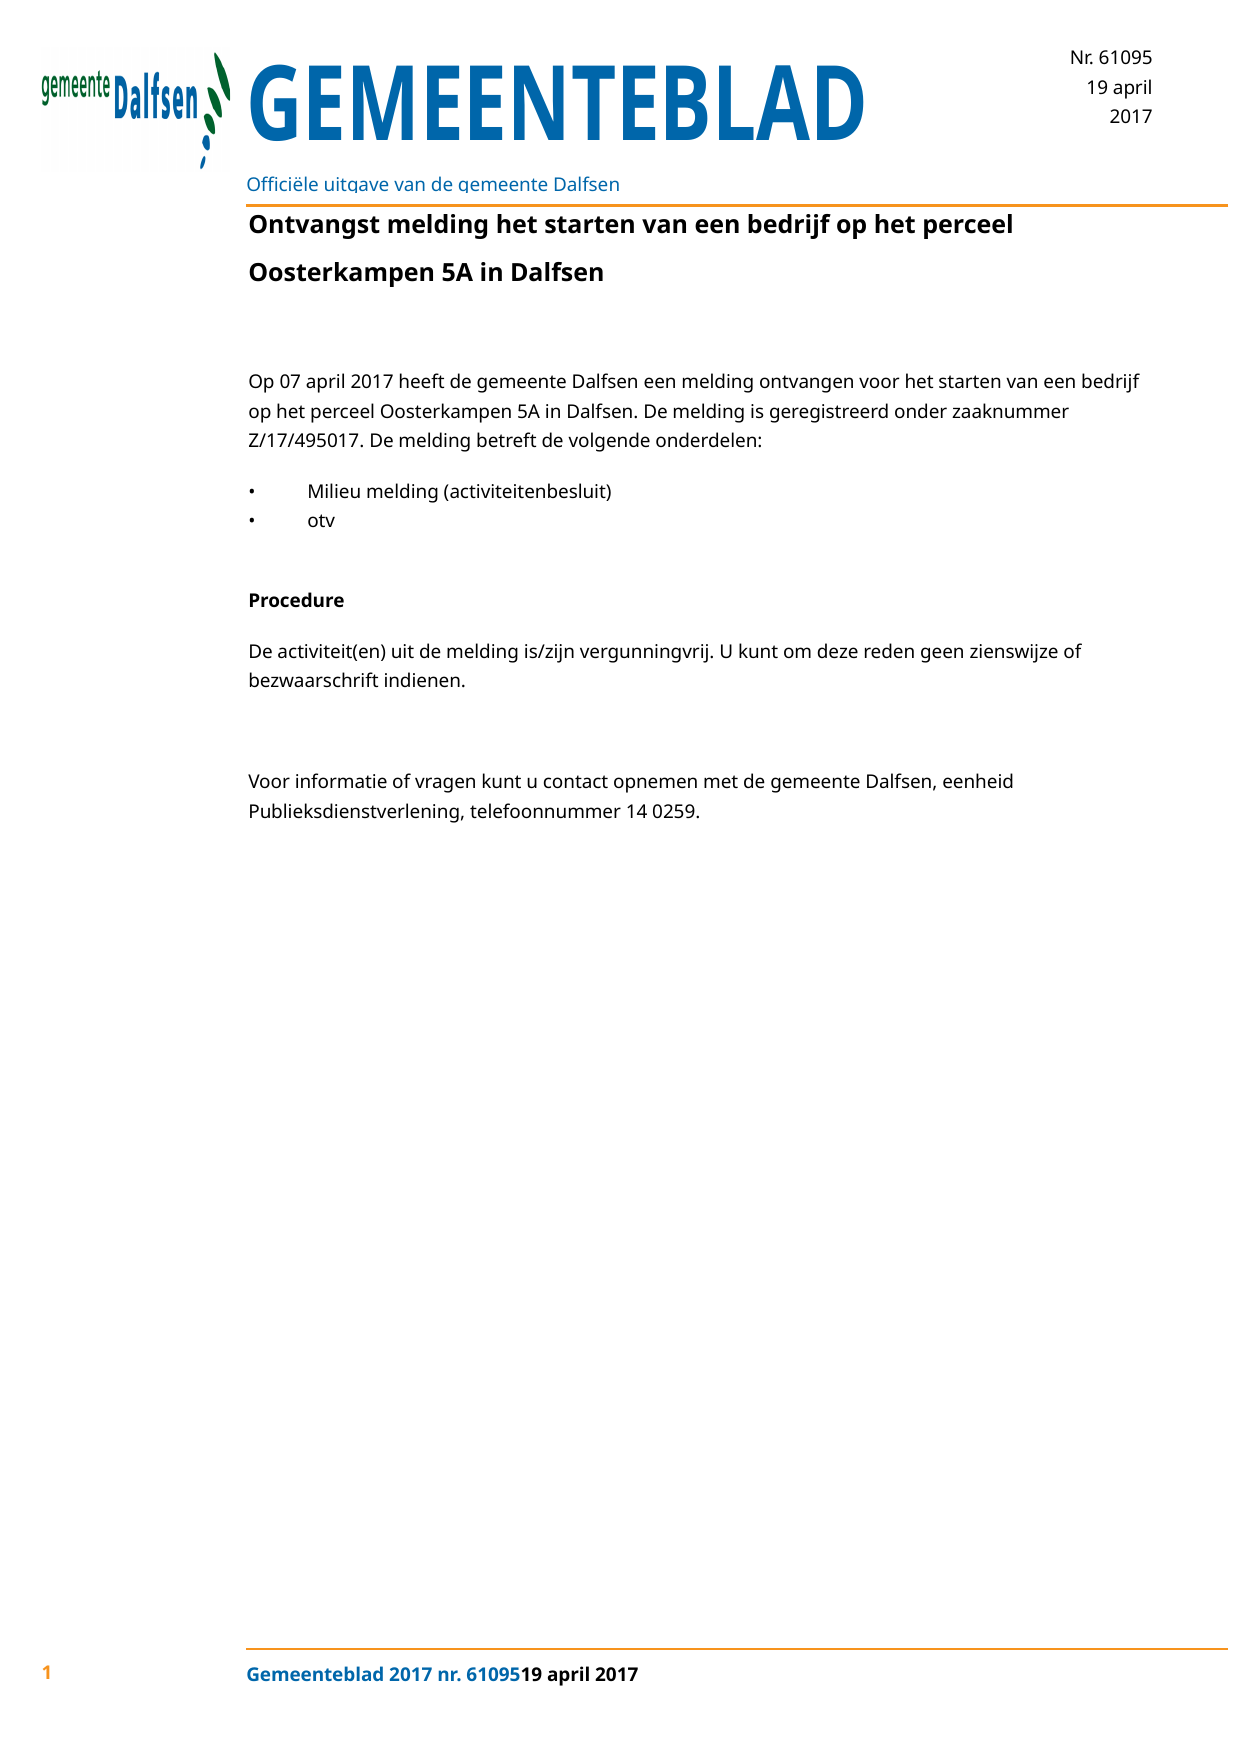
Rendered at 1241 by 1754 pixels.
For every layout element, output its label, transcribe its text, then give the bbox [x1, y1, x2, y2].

text Ontvangst melding het starten van een bedrijf op het perceel Oosterkampen 5A in Dalfsen [248, 207, 1152, 288]
text Op 07 april 2017 heeft de gemeente Dalfsen een melding ontvangen voor het starten van een bedrijf op het perceel Oosterkampen 5A in Dalfsen. De melding is geregistreerd onder zaaknummer Z/17/495017. De melding betreft de volgende onderdelen: [248, 368, 1152, 453]
text De activiteit(en) uit de melding is/zijn vergunningvrij. U kunt om deze reden geen zienswijze of bezwaarschrift indienen. [248, 638, 1152, 693]
text Voor informatie of vragen kunt u contact opnemen met de gemeente Dalfsen, eenheid Publieksdienstverlening, telefoonnummer 14 0259. [248, 768, 1152, 824]
text Procedure [248, 587, 1152, 613]
list otv [248, 507, 1152, 533]
picture [41, 47, 231, 172]
list Milieu melding (activiteitenbesluit) [248, 478, 1152, 504]
